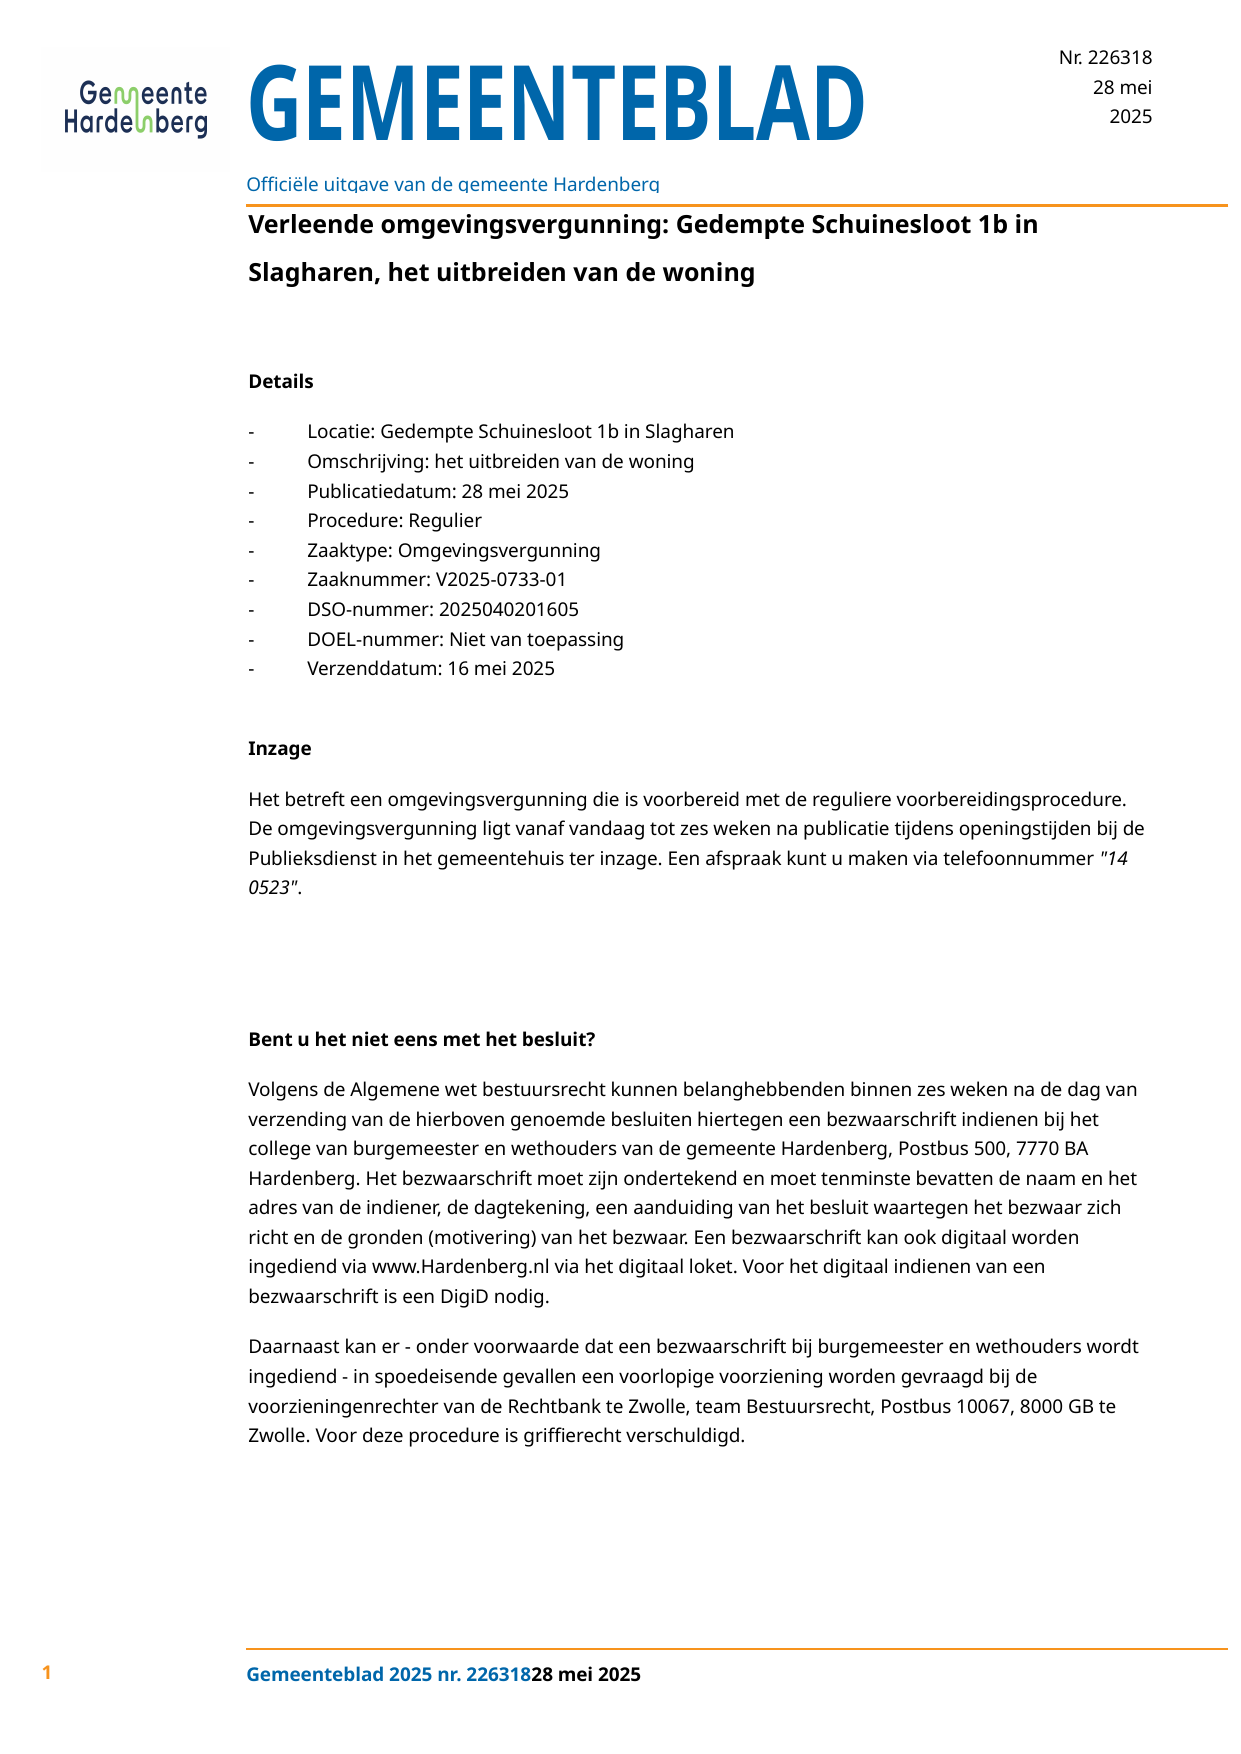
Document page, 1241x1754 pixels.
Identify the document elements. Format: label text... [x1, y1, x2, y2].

text Verleende omgevingsvergunning: Gedempte Schuinesloot 1b in Slagharen, het uitbreiden van de woning [248, 207, 1152, 288]
picture [41, 47, 231, 172]
list Verzenddatum: 16 mei 2025 [248, 655, 1152, 681]
text Bent u het niet eens met het besluit? [248, 1026, 1152, 1052]
list Zaaktype: Omgevingsvergunning [248, 537, 1152, 563]
list Zaaknummer: V2025-0733-01 [248, 567, 1152, 592]
list Locatie: Gedempte Schuinesloot 1b in Slagharen [248, 419, 1152, 444]
list DOEL-nummer: Niet van toepassing [248, 626, 1152, 652]
text Inzage [248, 735, 1152, 761]
text Volgens de Algemene wet bestuursrecht kunnen belanghebbenden binnen zes weken na de dag van verzending van de hierboven genoemde besluiten hiertegen een bezwaarschrift indienen bij het college van burgemeester en wethouders van de gemeente Hardenberg, Postbus 500, 7770 BA Hardenberg. Het bezwaarschrift moet zijn ondertekend en moet tenminste bevatten de naam en het adres van de indiener, de dagtekening, een aanduiding van het besluit waartegen het bezwaar zich richt en de gronden (motivering) van het bezwaar. Een bezwaarschrift kan ook digitaal worden ingediend via www.Hardenberg.nl via het digitaal loket. Voor het digitaal indienen van een bezwaarschrift is een DigiD nodig. [248, 1076, 1152, 1309]
text Het betreft een omgevingsvergunning die is voorbereid met de reguliere voorbereidingsprocedure. De omgevingsvergunning ligt vanaf vandaag tot zes weken na publicatie tijdens openingstijden bij de Publieksdienst in het gemeentehuis ter inzage. Een afspraak kunt u maken via telefoonnummer "14 0523". [248, 786, 1152, 900]
list Procedure: Regulier [248, 507, 1152, 533]
list Publicatiedatum: 28 mei 2025 [248, 478, 1152, 504]
list Omschrijving: het uitbreiden van de woning [248, 448, 1152, 474]
text Details [248, 368, 1152, 394]
list DSO-nummer: 2025040201605 [248, 596, 1152, 622]
text Daarnaast kan er - onder voorwaarde dat een bezwaarschrift bij burgemeester en wethouders wordt ingediend - in spoedeisende gevallen een voorlopige voorziening worden gevraagd bij de voorzieningenrechter van de Rechtbank te Zwolle, team Bestuursrecht, Postbus 10067, 8000 GB te Zwolle. Voor deze procedure is griffierecht verschuldigd. [248, 1334, 1152, 1448]
